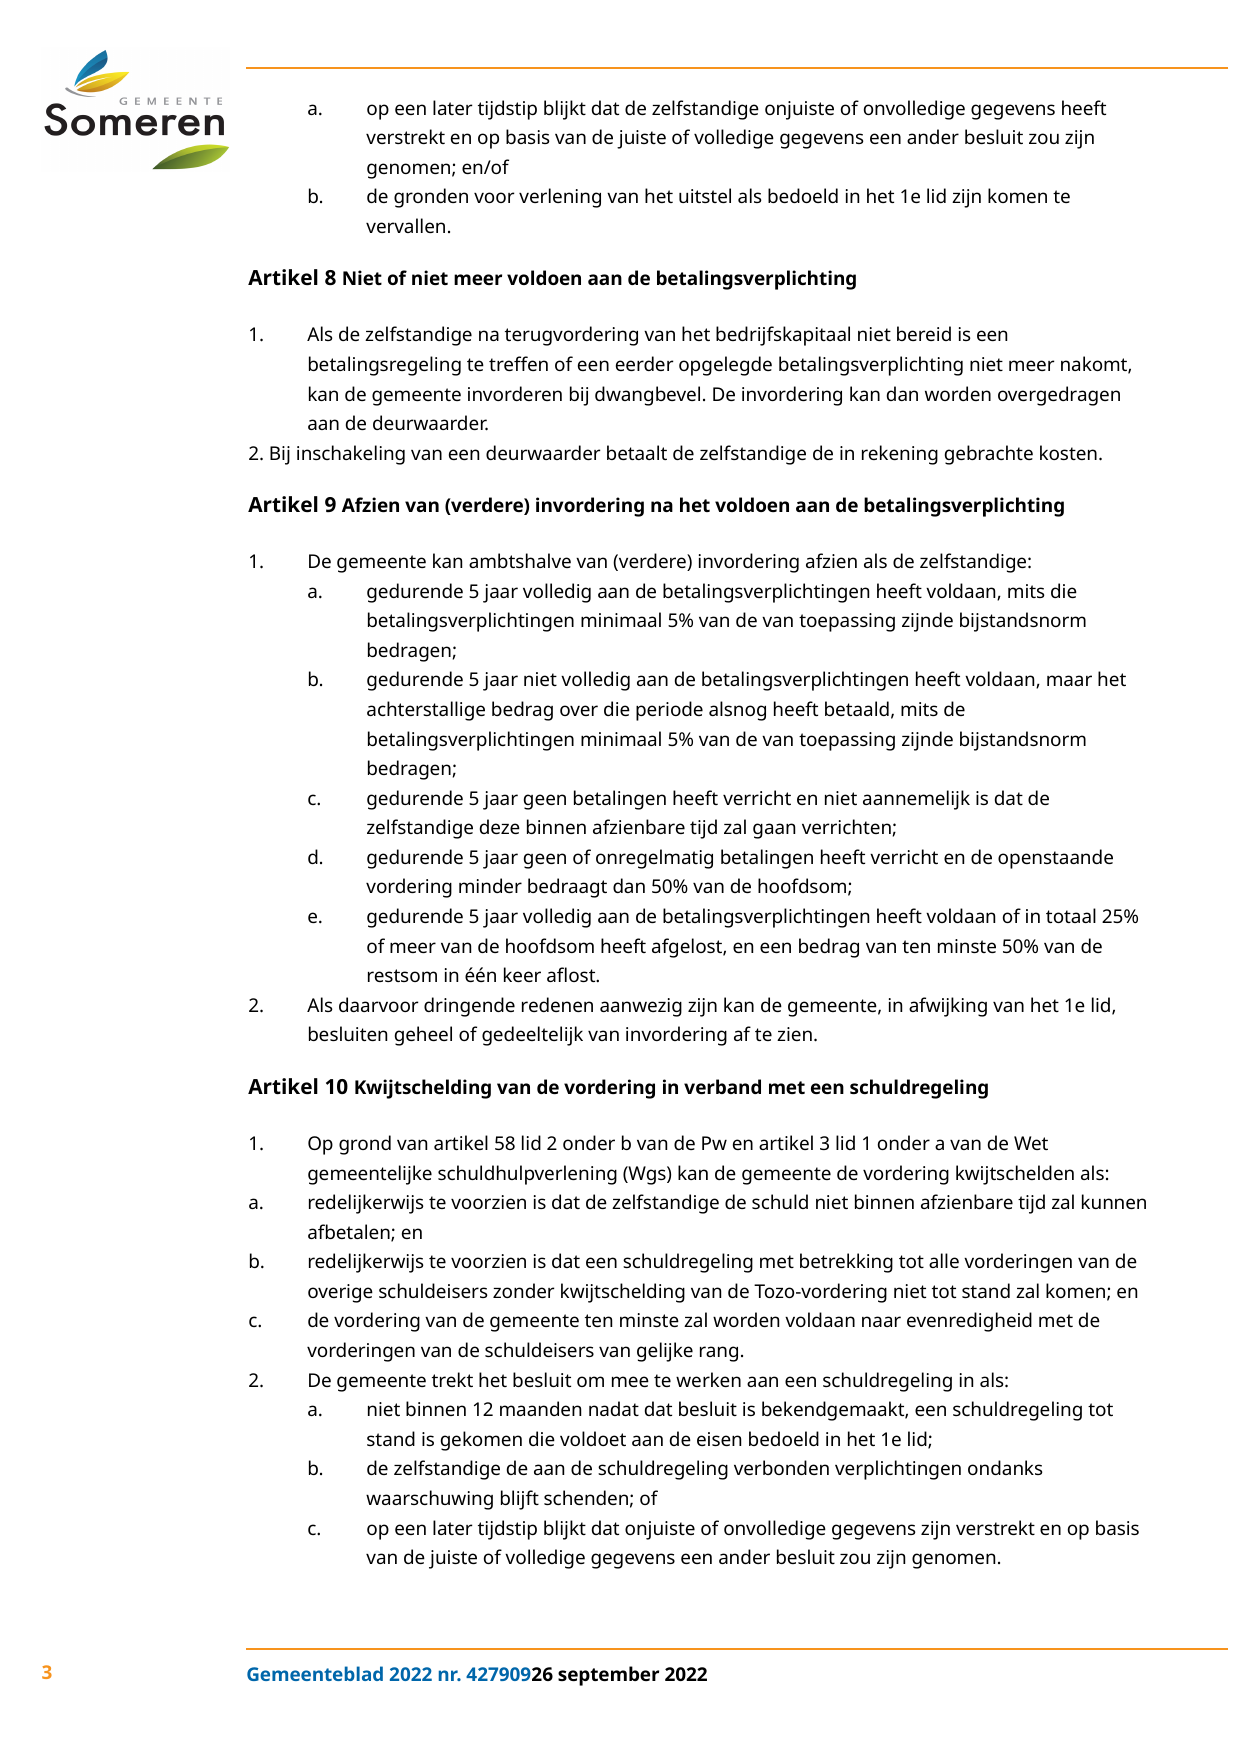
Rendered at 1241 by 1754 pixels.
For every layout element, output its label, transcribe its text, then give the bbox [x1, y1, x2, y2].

list De gemeente trekt het besluit om mee te werken aan een schuldregeling in als: [248, 1367, 1152, 1392]
list de zelfstandige de aan de schuldregeling verbonden verplichtingen ondanks waarschuwing blijft schenden; of [307, 1456, 1152, 1511]
list de gronden voor verlening van het uitstel als bedoeld in het 1e lid zijn komen te vervallen. [307, 183, 1152, 239]
list niet binnen 12 maanden nadat dat besluit is bekendgemaakt, een schuldregeling tot stand is gekomen die voldoet aan de eisen bedoeld in het 1e lid; [307, 1396, 1152, 1452]
list gedurende 5 jaar volledig aan de betalingsverplichtingen heeft voldaan, mits die betalingsverplichtingen minimaal 5% van de van toepassing zijnde bijstandsnorm bedragen; [307, 578, 1152, 663]
list de vordering van de gemeente ten minste zal worden voldaan naar evenredigheid met de vorderingen van de schuldeisers van gelijke rang. [248, 1308, 1152, 1363]
picture [41, 47, 231, 172]
list Op grond van artikel 58 lid 2 onder b van de Pw en artikel 3 lid 1 onder a van de Wet gemeentelijke schuldhulpverlening (Wgs) kan de gemeente de vordering kwijtschelden als: [248, 1130, 1152, 1185]
list op een later tijdstip blijkt dat onjuiste of onvolledige gegevens zijn verstrekt en op basis van de juiste of volledige gegevens een ander besluit zou zijn genomen. [307, 1515, 1152, 1570]
list redelijkerwijs te voorzien is dat de zelfstandige de schuld niet binnen afzienbare tijd zal kunnen afbetalen; en [248, 1189, 1152, 1244]
list gedurende 5 jaar niet volledig aan de betalingsverplichtingen heeft voldaan, maar het achterstallige bedrag over die periode alsnog heeft betaald, mits de betalingsverplichtingen minimaal 5% van de van toepassing zijnde bijstandsnorm bedragen; [307, 667, 1152, 781]
list Als de zelfstandige na terugvordering van het bedrijfskapitaal niet bereid is een betalingsregeling te treffen of een eerder opgelegde betalingsverplichting niet meer nakomt, kan de gemeente invorderen bij dwangbevel. De invordering kan dan worden overgedragen aan de deurwaarder. [248, 322, 1152, 436]
list op een later tijdstip blijkt dat de zelfstandige onjuiste of onvolledige gegevens heeft verstrekt en op basis van de juiste of volledige gegevens een ander besluit zou zijn genomen; en/of [307, 95, 1152, 180]
text Artikel 10 Kwijtschelding van de vordering in verband met een schuldregeling [248, 1072, 1152, 1101]
list redelijkerwijs te voorzien is dat een schuldregeling met betrekking tot alle vorderingen van de overige schuldeisers zonder kwijtschelding van de Tozo-vordering niet tot stand zal komen; en [248, 1248, 1152, 1304]
text Artikel 9 Afzien van (verdere) invordering na het voldoen aan de betalingsverplichting [248, 490, 1152, 519]
text 2. Bij inschakeling van een deurwaarder betaalt de zelfstandige de in rekening gebrachte kosten. [248, 440, 1152, 466]
list gedurende 5 jaar geen betalingen heeft verricht en niet aannemelijk is dat de zelfstandige deze binnen afzienbare tijd zal gaan verrichten; [307, 785, 1152, 840]
list gedurende 5 jaar volledig aan de betalingsverplichtingen heeft voldaan of in totaal 25% of meer van de hoofdsom heeft afgelost, en een bedrag van ten minste 50% van de restsom in één keer aflost. [307, 903, 1152, 988]
list gedurende 5 jaar geen of onregelmatig betalingen heeft verricht en de openstaande vordering minder bedraagt dan 50% van de hoofdsom; [307, 844, 1152, 899]
list De gemeente kan ambtshalve van (verdere) invordering afzien als de zelfstandige: [248, 548, 1152, 574]
text Artikel 8 Niet of niet meer voldoen aan de betalingsverplichting [248, 263, 1152, 292]
list Als daarvoor dringende redenen aanwezig zijn kan de gemeente, in afwijking van het 1e lid, besluiten geheel of gedeeltelijk van invordering af te zien. [248, 992, 1152, 1047]
